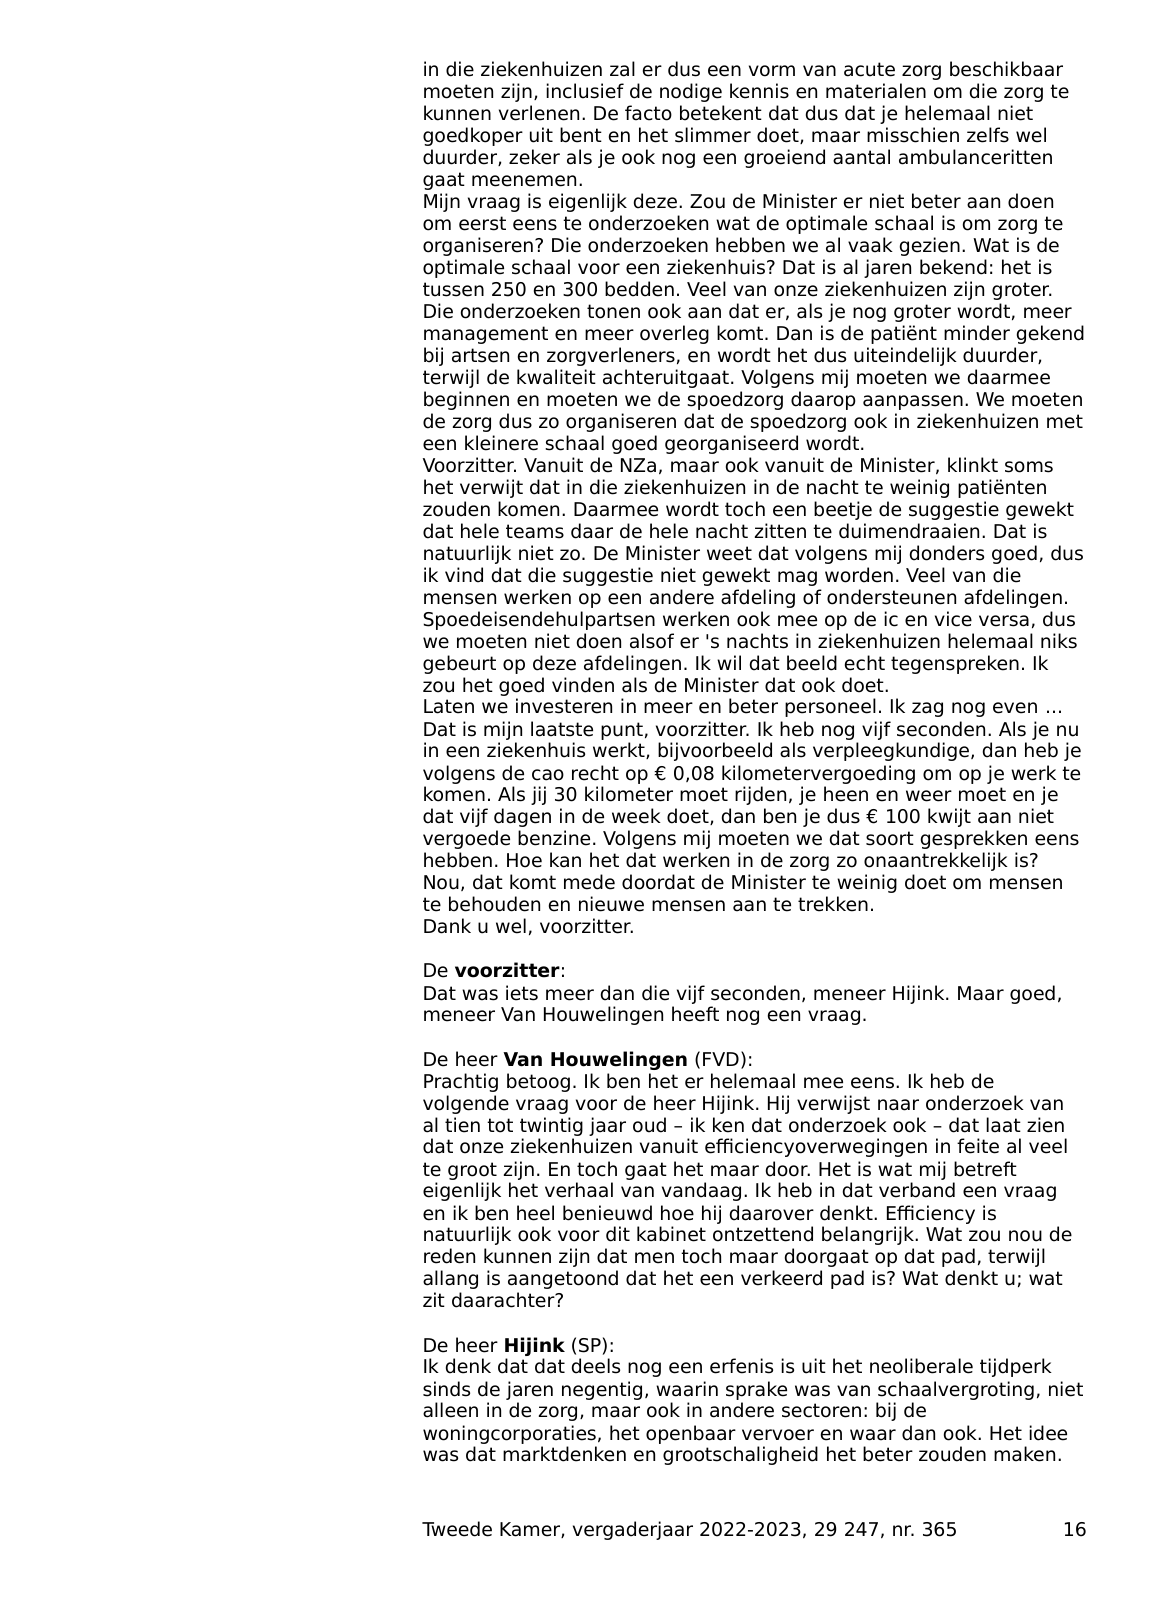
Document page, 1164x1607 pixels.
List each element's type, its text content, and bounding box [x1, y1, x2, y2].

text De heer Hijink (SP): [422, 1334, 1087, 1356]
text Dat was iets meer dan die vijf seconden, meneer Hijink. Maar goed, meneer Van Houwelingen heeft nog een vraag. [422, 982, 1087, 1026]
text Mijn vraag is eigenlijk deze. Zou de Minister er niet beter aan doen om eerst eens te onderzoeken wat de optimale schaal is om zorg te organiseren? Die onderzoeken hebben we al vaak gezien. Wat is de optimale schaal voor een ziekenhuis? Dat is al jaren bekend: het is tussen 250 en 300 bedden. Veel van onze ziekenhuizen zijn groter. Die onderzoeken tonen ook aan dat er, als je nog groter wordt, meer management en meer overleg komt. Dan is de patiënt minder gekend bij artsen en zorgverleners, en wordt het dus uiteindelijk duurder, terwijl de kwaliteit achteruitgaat. Volgens mij moeten we daarmee beginnen en moeten we de spoedzorg daarop aanpassen. We moeten de zorg dus zo organiseren dat de spoedzorg ook in ziekenhuizen met een kleinere schaal goed georganiseerd wordt. [422, 191, 1087, 455]
text Dank u wel, voorzitter. [422, 916, 1087, 938]
text Prachtig betoog. Ik ben het er helemaal mee eens. Ik heb de volgende vraag voor de heer Hijink. Hij verwijst naar onderzoek van al tien tot twintig jaar oud – ik ken dat onderzoek ook – dat laat zien dat onze ziekenhuizen vanuit efficiencyoverwegingen in feite al veel te groot zijn. En toch gaat het maar door. Het is wat mij betreft eigenlijk het verhaal van vandaag. Ik heb in dat verband een vraag en ik ben heel benieuwd hoe hij daarover denkt. Efficiency is natuurlijk ook voor dit kabinet ontzettend belangrijk. Wat zou nou de reden kunnen zijn dat men toch maar doorgaat op dat pad, terwijl allang is aangetoond dat het een verkeerd pad is? Wat denkt u; wat zit daarachter? [422, 1071, 1087, 1312]
text De voorzitter: [422, 960, 1087, 982]
text Laten we investeren in meer en beter personeel. Ik zag nog even ... Dat is mijn laatste punt, voorzitter. Ik heb nog vijf seconden. Als je nu in een ziekenhuis werkt, bijvoorbeeld als verpleegkundige, dan heb je volgens de cao recht op € 0,08 kilometervergoeding om op je werk te komen. Als jij 30 kilometer moet rijden, je heen en weer moet en je dat vijf dagen in de week doet, dan ben je dus € 100 kwijt aan niet vergoede benzine. Volgens mij moeten we dat soort gesprekken eens hebben. Hoe kan het dat werken in de zorg zo onaantrekkelijk is? Nou, dat komt mede doordat de Minister te weinig doet om mensen te behouden en nieuwe mensen aan te trekken. [422, 696, 1087, 916]
text De heer Van Houwelingen (FVD): [422, 1048, 1087, 1071]
text Voorzitter. Vanuit de NZa, maar ook vanuit de Minister, klinkt soms het verwijt dat in die ziekenhuizen in de nacht te weinig patiënten zouden komen. Daarmee wordt toch een beetje de suggestie gewekt dat hele teams daar de hele nacht zitten te duimendraaien. Dat is natuurlijk niet zo. De Minister weet dat volgens mij donders goed, dus ik vind dat die suggestie niet gewekt mag worden. Veel van die mensen werken op een andere afdeling of ondersteunen afdelingen. Spoedeisendehulpartsen werken ook mee op de ic en vice versa, dus we moeten niet doen alsof er 's nachts in ziekenhuizen helemaal niks gebeurt op deze afdelingen. Ik wil dat beeld echt tegenspreken. Ik zou het goed vinden als de Minister dat ook doet. [422, 455, 1087, 696]
text Ik denk dat dat deels nog een erfenis is uit het neoliberale tijdperk sinds de jaren negentig, waarin sprake was van schaalvergroting, niet alleen in de zorg, maar ook in andere sectoren: bij de woningcorporaties, het openbaar vervoer en waar dan ook. Het idee was dat marktdenken en grootschaligheid het beter zouden maken. [422, 1356, 1087, 1466]
text in die ziekenhuizen zal er dus een vorm van acute zorg beschikbaar moeten zijn, inclusief de nodige kennis en materialen om die zorg te kunnen verlenen. De facto betekent dat dus dat je helemaal niet goedkoper uit bent en het slimmer doet, maar misschien zelfs wel duurder, zeker als je ook nog een groeiend aantal ambulanceritten gaat meenemen. [422, 59, 1087, 191]
